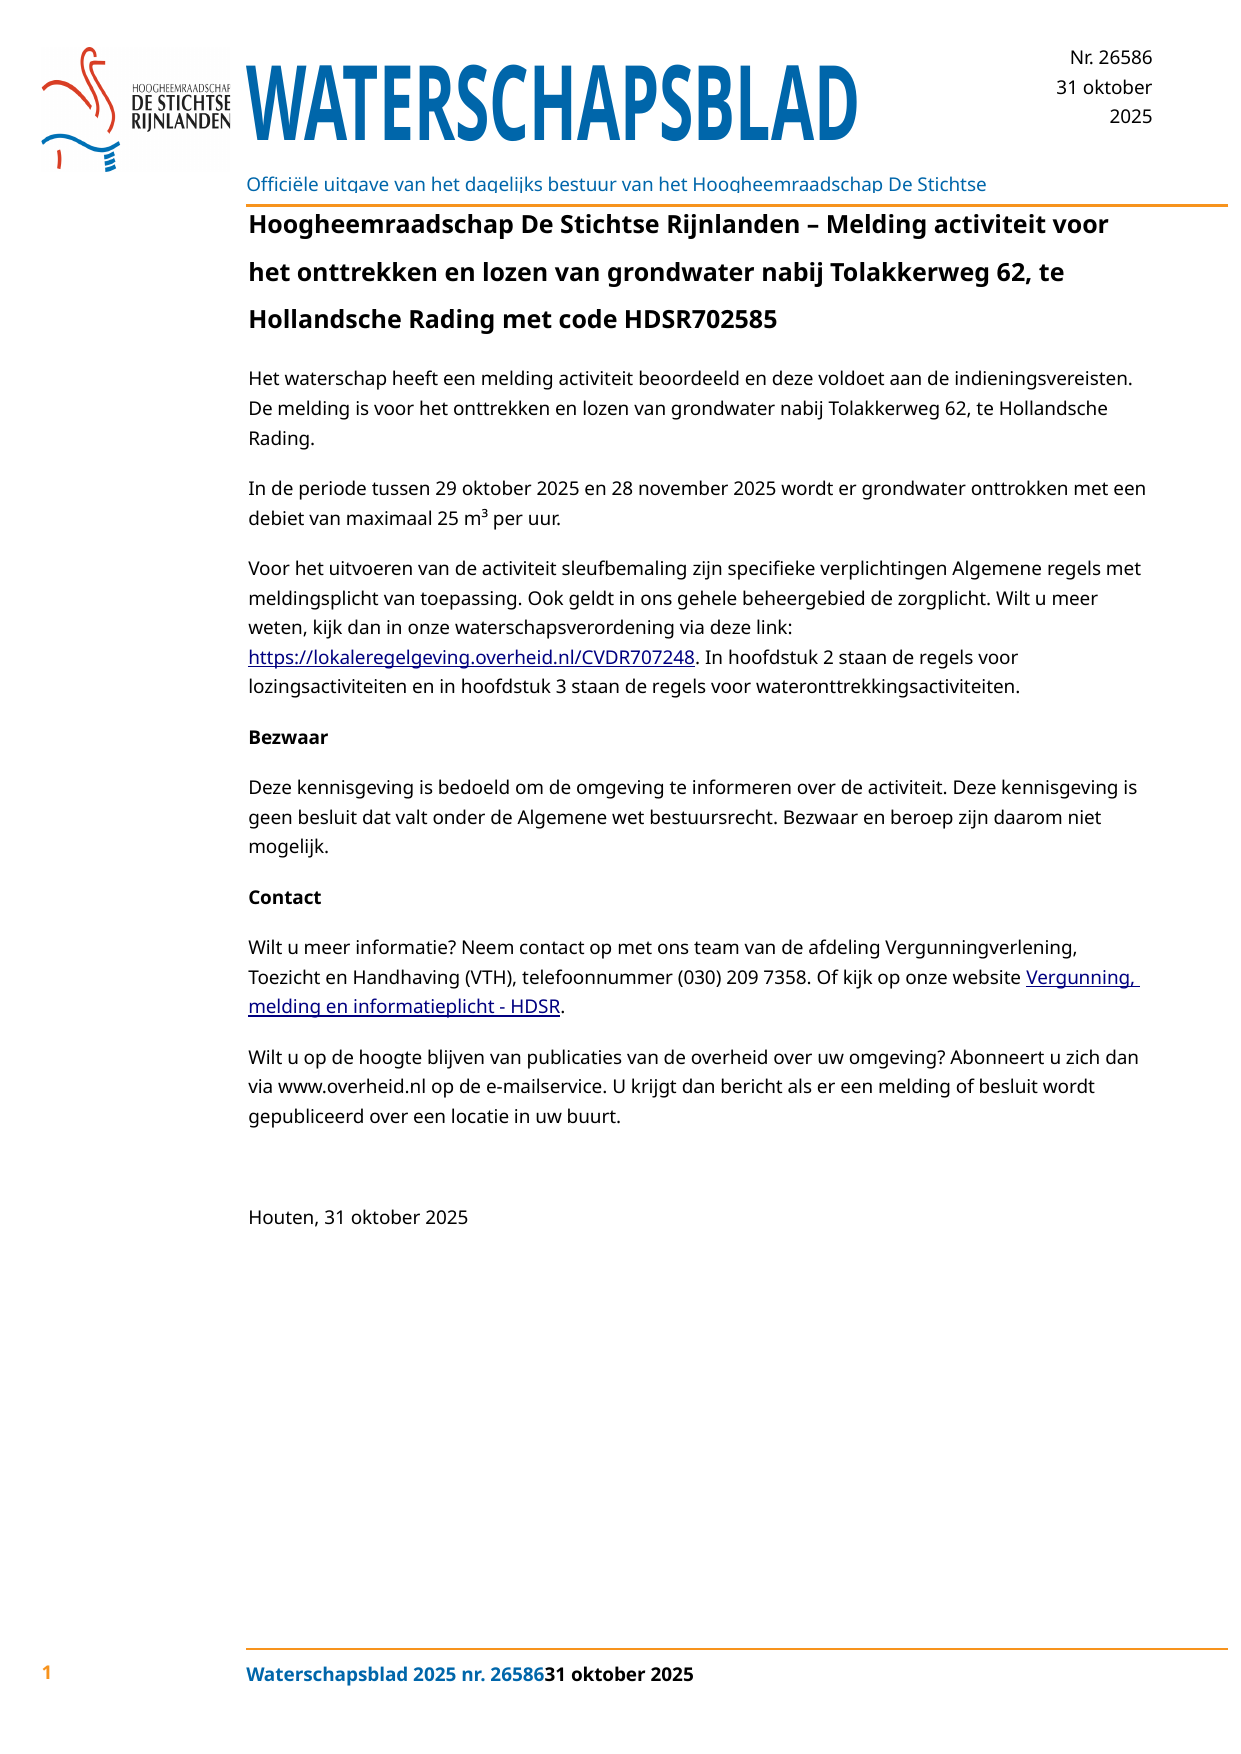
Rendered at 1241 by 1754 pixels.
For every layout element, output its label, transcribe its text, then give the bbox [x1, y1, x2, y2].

text Wilt u meer informatie? Neem contact op met ons team van de afdeling Vergunningverlening, Toezicht en Handhaving (VTH), telefoonnummer (030) 209 7358. Of kijk op onze website Vergunning, melding en informatieplicht - HDSR. [248, 934, 1152, 1019]
text Bezwaar [248, 724, 1152, 749]
picture [41, 47, 231, 172]
text Hoogheemraadschap De Stichtse Rijnlanden – Melding activiteit voor het onttrekken en lozen van grondwater nabij Tolakkerweg 62, te Hollandsche Rading met code HDSR702585 [248, 207, 1152, 336]
text Het waterschap heeft een melding activiteit beoordeeld en deze voldoet aan de indieningsvereisten. De melding is voor het onttrekken en lozen van grondwater nabij Tolakkerweg 62, te Hollandsche Rading. [248, 366, 1152, 450]
text Houten, 31 oktober 2025 [248, 1204, 1152, 1229]
text Deze kennisgeving is bedoeld om de omgeving te informeren over de activiteit. Deze kennisgeving is geen besluit dat valt onder de Algemene wet bestuursrecht. Bezwaar en beroep zijn daarom niet mogelijk. [248, 774, 1152, 859]
text Contact [248, 884, 1152, 909]
text Wilt u op de hoogte blijven van publicaties van de overheid over uw omgeving? Abonneert u zich dan via www.overheid.nl op de e-mailservice. U krijgt dan bericht als er een melding of besluit wordt gepubliceerd over een locatie in uw buurt. [248, 1044, 1152, 1129]
text Voor het uitvoeren van de activiteit sleufbemaling zijn specifieke verplichtingen Algemene regels met meldingsplicht van toepassing. Ook geldt in ons gehele beheergebied de zorgplicht. Wilt u meer weten, kijk dan in onze waterschapsverordening via deze link: https://lokaleregelgeving.overheid.nl/CVDR707248. In hoofdstuk 2 staan de regels voor lozingsactiviteiten en in hoofdstuk 3 staan de regels voor wateronttrekkingsactiviteiten. [248, 555, 1152, 699]
text In de periode tussen 29 oktober 2025 en 28 november 2025 wordt er grondwater onttrokken met een debiet van maximaal 25 m³ per uur. [248, 475, 1152, 530]
